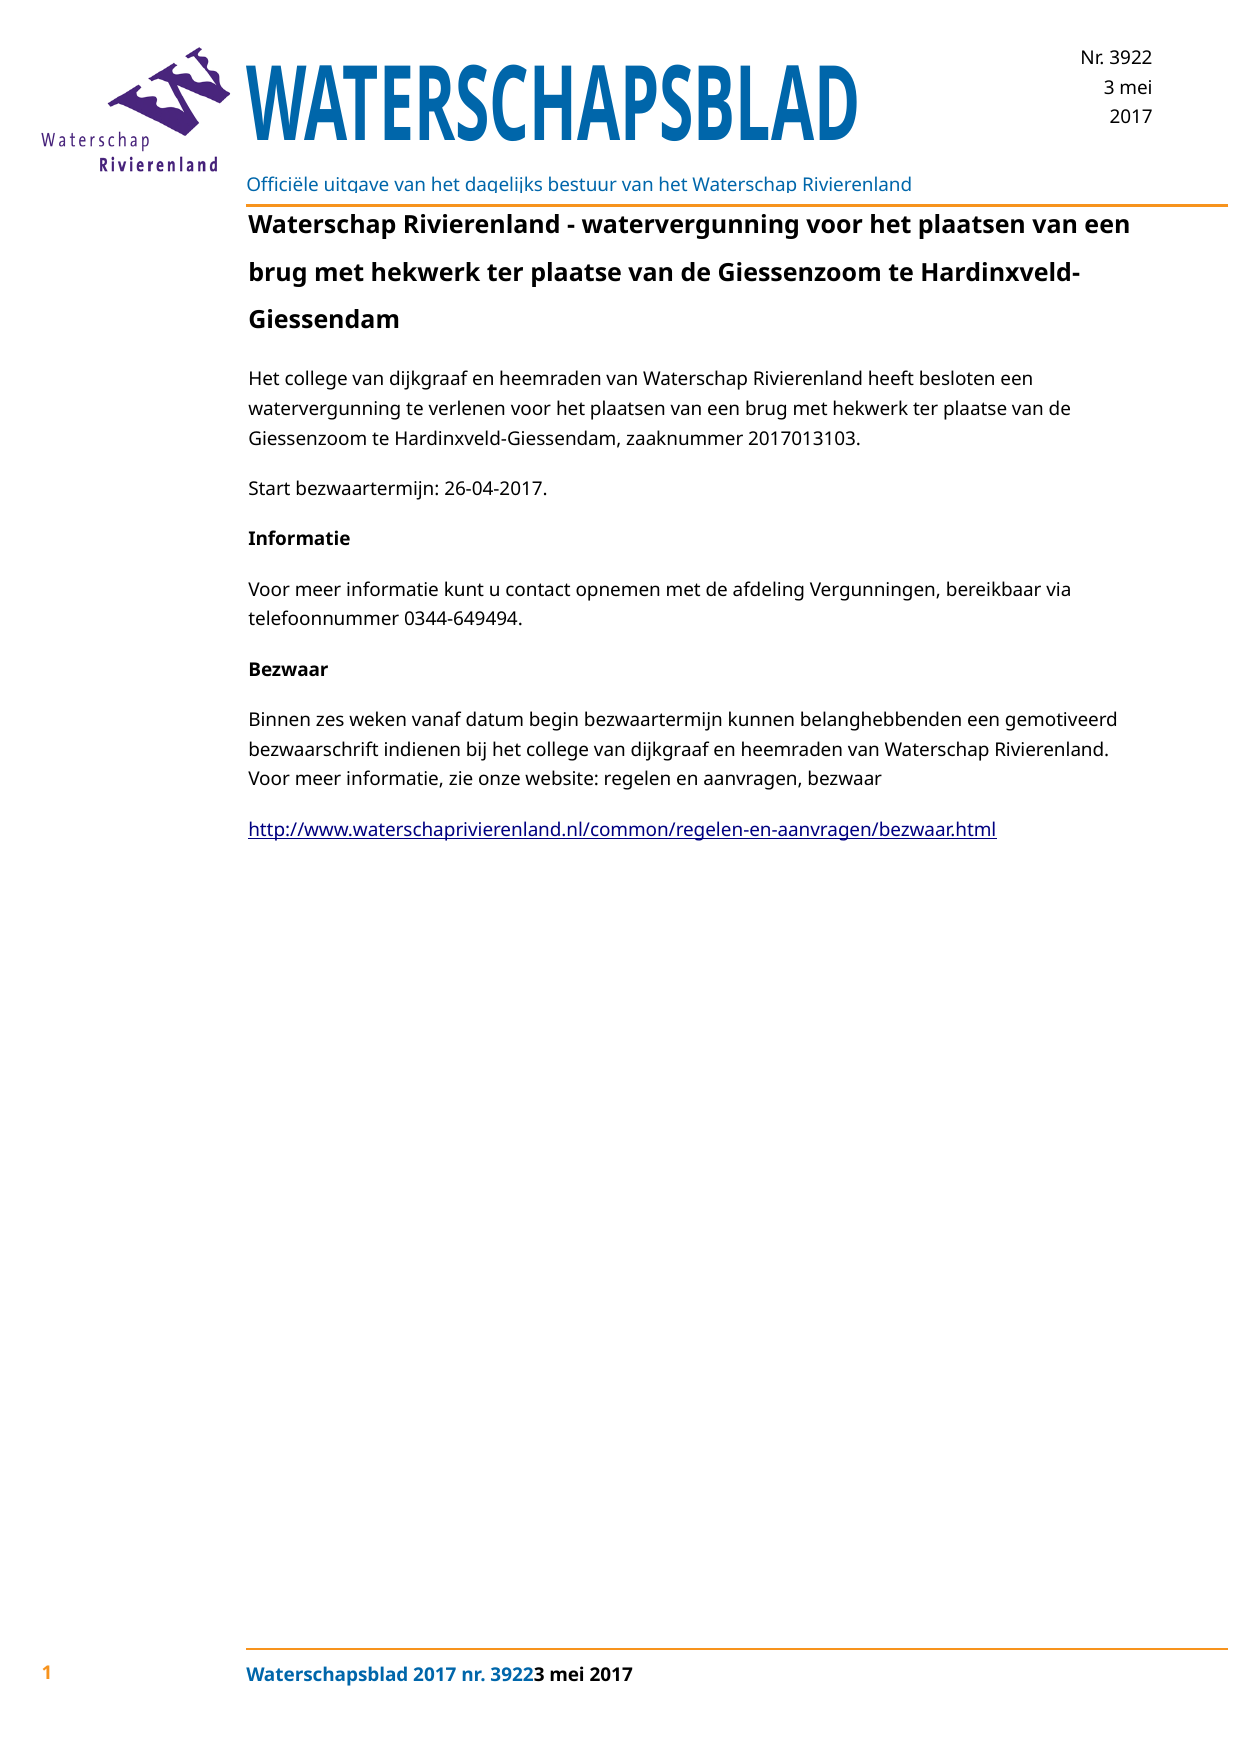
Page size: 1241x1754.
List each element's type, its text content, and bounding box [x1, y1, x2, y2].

text Het college van dijkgraaf en heemraden van Waterschap Rivierenland heeft besloten een watervergunning te verlenen voor het plaatsen van een brug met hekwerk ter plaatse van de Giessenzoom te Hardinxveld-Giessendam, zaaknummer 2017013103. [248, 366, 1152, 450]
text Bezwaar [248, 656, 1152, 682]
picture [41, 47, 231, 172]
text Start bezwaartermijn: 26-04-2017. [248, 475, 1152, 501]
text http://www.waterschaprivierenland.nl/common/regelen-en-aanvragen/bezwaar.html [248, 816, 1152, 842]
text Informatie [248, 526, 1152, 551]
text Binnen zes weken vanaf datum begin bezwaartermijn kunnen belanghebbenden een gemotiveerd bezwaarschrift indienen bij het college van dijkgraaf en heemraden van Waterschap Rivierenland. Voor meer informatie, zie onze website: regelen en aanvragen, bezwaar [248, 706, 1152, 791]
text Voor meer informatie kunt u contact opnemen met de afdeling Vergunningen, bereikbaar via telefoonnummer 0344-649494. [248, 576, 1152, 631]
text Waterschap Rivierenland - watervergunning voor het plaatsen van een brug met hekwerk ter plaatse van de Giessenzoom te Hardinxveld-Giessendam [248, 207, 1152, 336]
